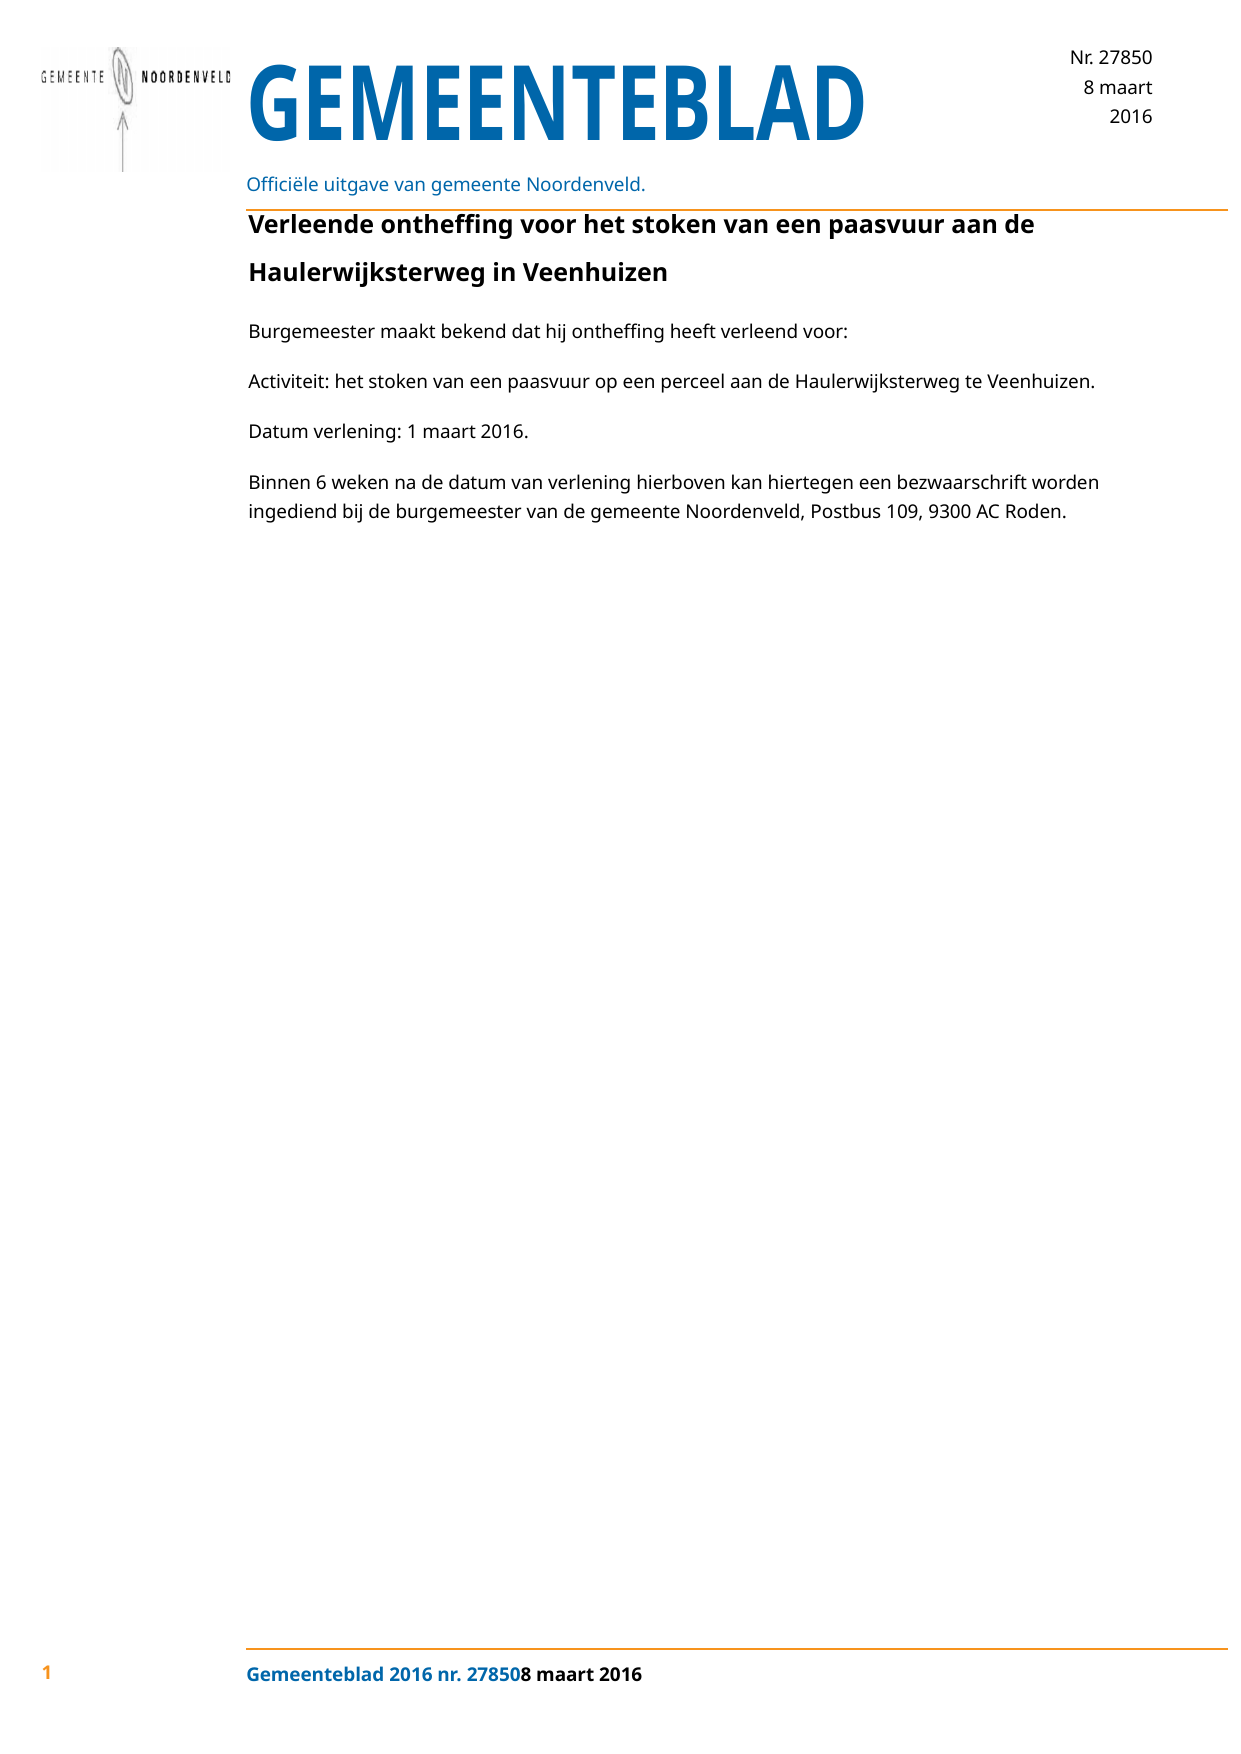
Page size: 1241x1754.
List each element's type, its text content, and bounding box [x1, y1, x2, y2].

text Datum verlening: 1 maart 2016. [248, 419, 1152, 444]
text Verleende ontheffing voor het stoken van een paasvuur aan de Haulerwijksterweg in Veenhuizen [248, 211, 1152, 288]
text Burgemeester maakt bekend dat hij ontheffing heeft verleend voor: [248, 318, 1152, 344]
text Activiteit: het stoken van een paasvuur op een perceel aan de Haulerwijksterweg te Veenhuizen. [248, 368, 1152, 394]
text Binnen 6 weken na de datum van verlening hierboven kan hiertegen een bezwaarschrift worden ingediend bij de burgemeester van de gemeente Noordenveld, Postbus 109, 9300 AC Roden. [248, 469, 1152, 524]
picture [41, 47, 231, 172]
